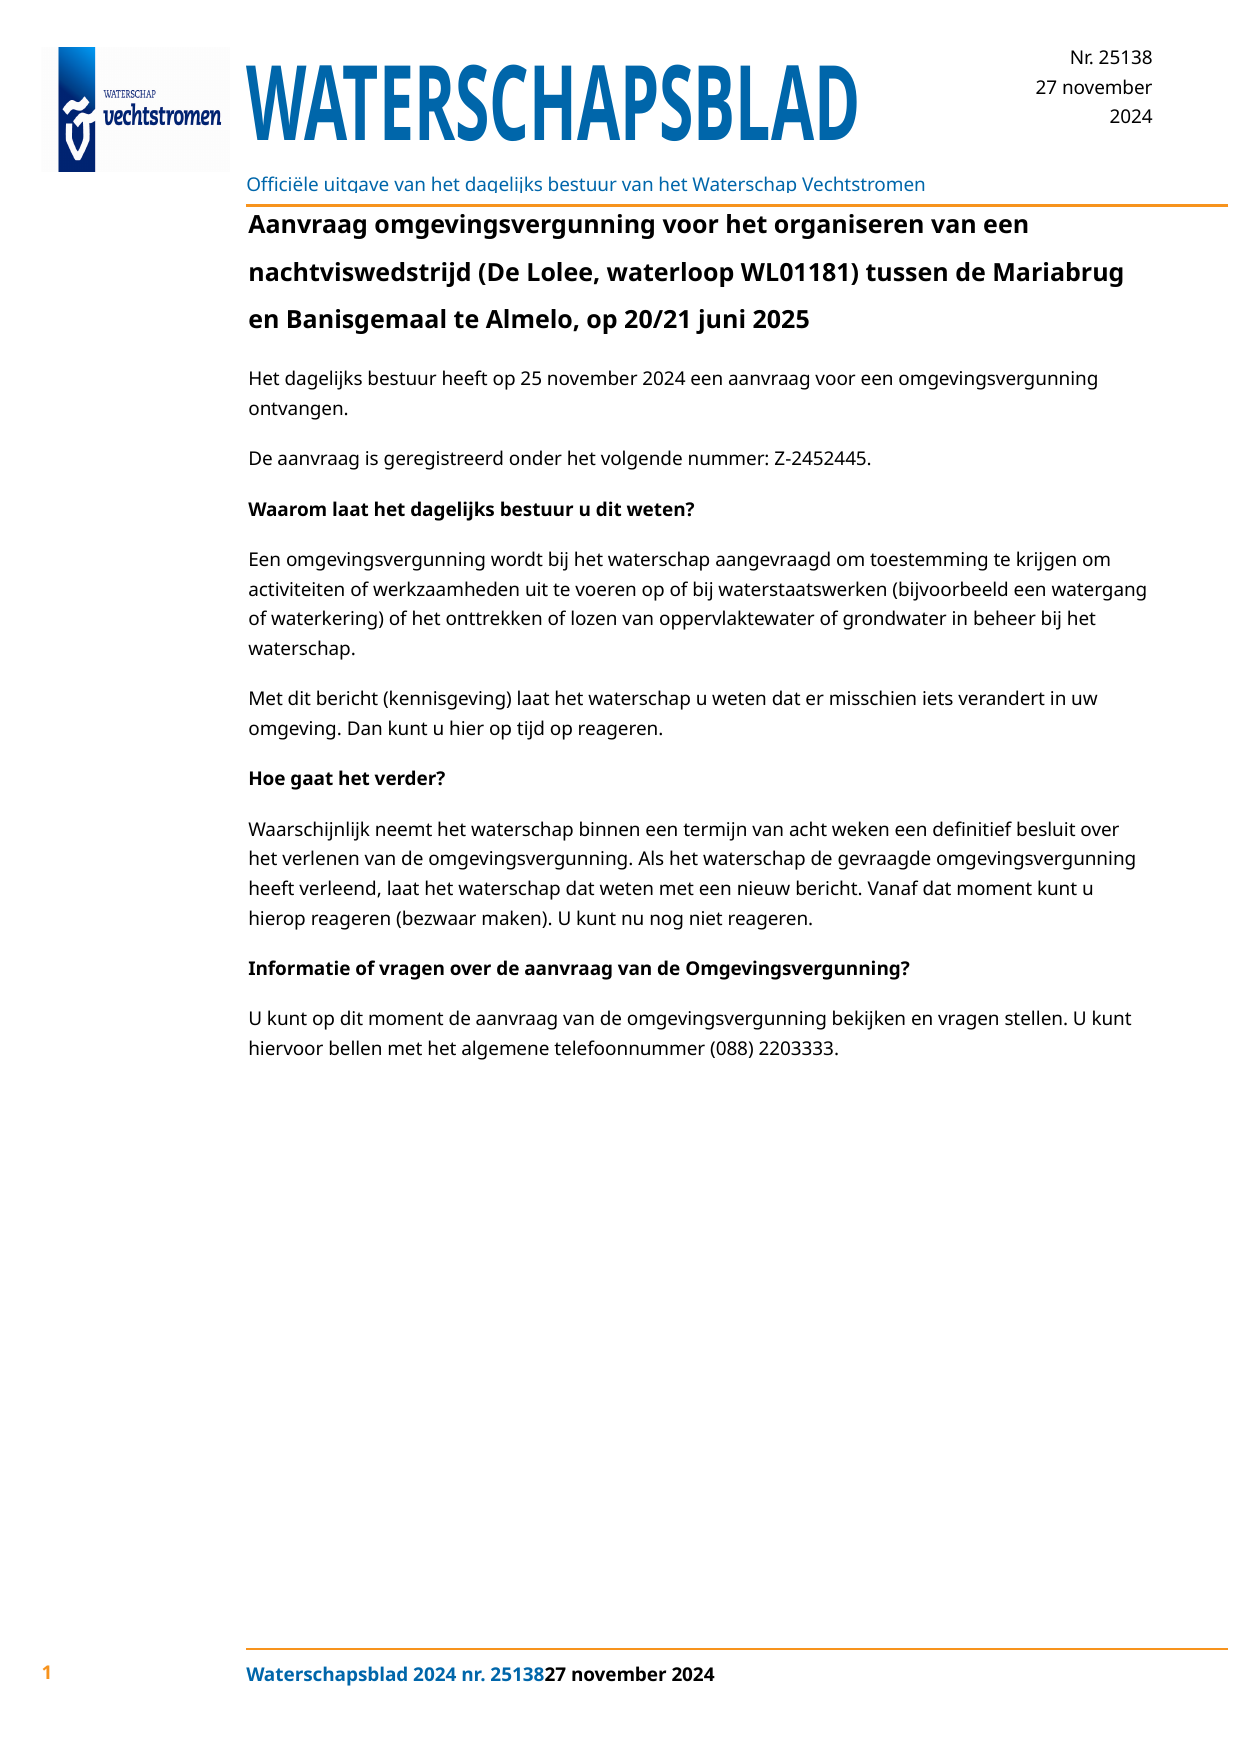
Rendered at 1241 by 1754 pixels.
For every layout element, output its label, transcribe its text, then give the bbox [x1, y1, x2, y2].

text Met dit bericht (kennisgeving) laat het waterschap u weten dat er misschien iets verandert in uw omgeving. Dan kunt u hier op tijd op reageren. [248, 686, 1152, 741]
text U kunt op dit moment de aanvraag van de omgevingsvergunning bekijken en vragen stellen. U kunt hiervoor bellen met het algemene telefoonnummer (088) 2203333. [248, 1006, 1152, 1061]
text De aanvraag is geregistreerd onder het volgende nummer: Z-2452445. [248, 446, 1152, 471]
text Aanvraag omgevingsvergunning voor het organiseren van een nachtviswedstrijd (De Lolee, waterloop WL01181) tussen de Mariabrug en Banisgemaal te Almelo, op 20/21 juni 2025 [248, 207, 1152, 336]
text Het dagelijks bestuur heeft op 25 november 2024 een aanvraag voor een omgevingsvergunning ontvangen. [248, 366, 1152, 421]
text Waarschijnlijk neemt het waterschap binnen een termijn van acht weken een definitief besluit over het verlenen van de omgevingsvergunning. Als het waterschap de gevraagde omgevingsvergunning heeft verleend, laat het waterschap dat weten met een nieuw bericht. Vanaf dat moment kunt u hierop reageren (bezwaar maken). U kunt nu nog niet reageren. [248, 816, 1152, 930]
text Hoe gaat het verder? [248, 766, 1152, 791]
text Een omgevingsvergunning wordt bij het waterschap aangevraagd om toestemming te krijgen om activiteiten of werkzaamheden uit te voeren op of bij waterstaatswerken (bijvoorbeeld een watergang of waterkering) of het onttrekken of lozen van oppervlaktewater of grondwater in beheer bij het waterschap. [248, 546, 1152, 661]
picture [41, 47, 231, 172]
text Waarom laat het dagelijks bestuur u dit weten? [248, 496, 1152, 522]
text Informatie of vragen over de aanvraag van de Omgevingsvergunning? [248, 955, 1152, 981]
